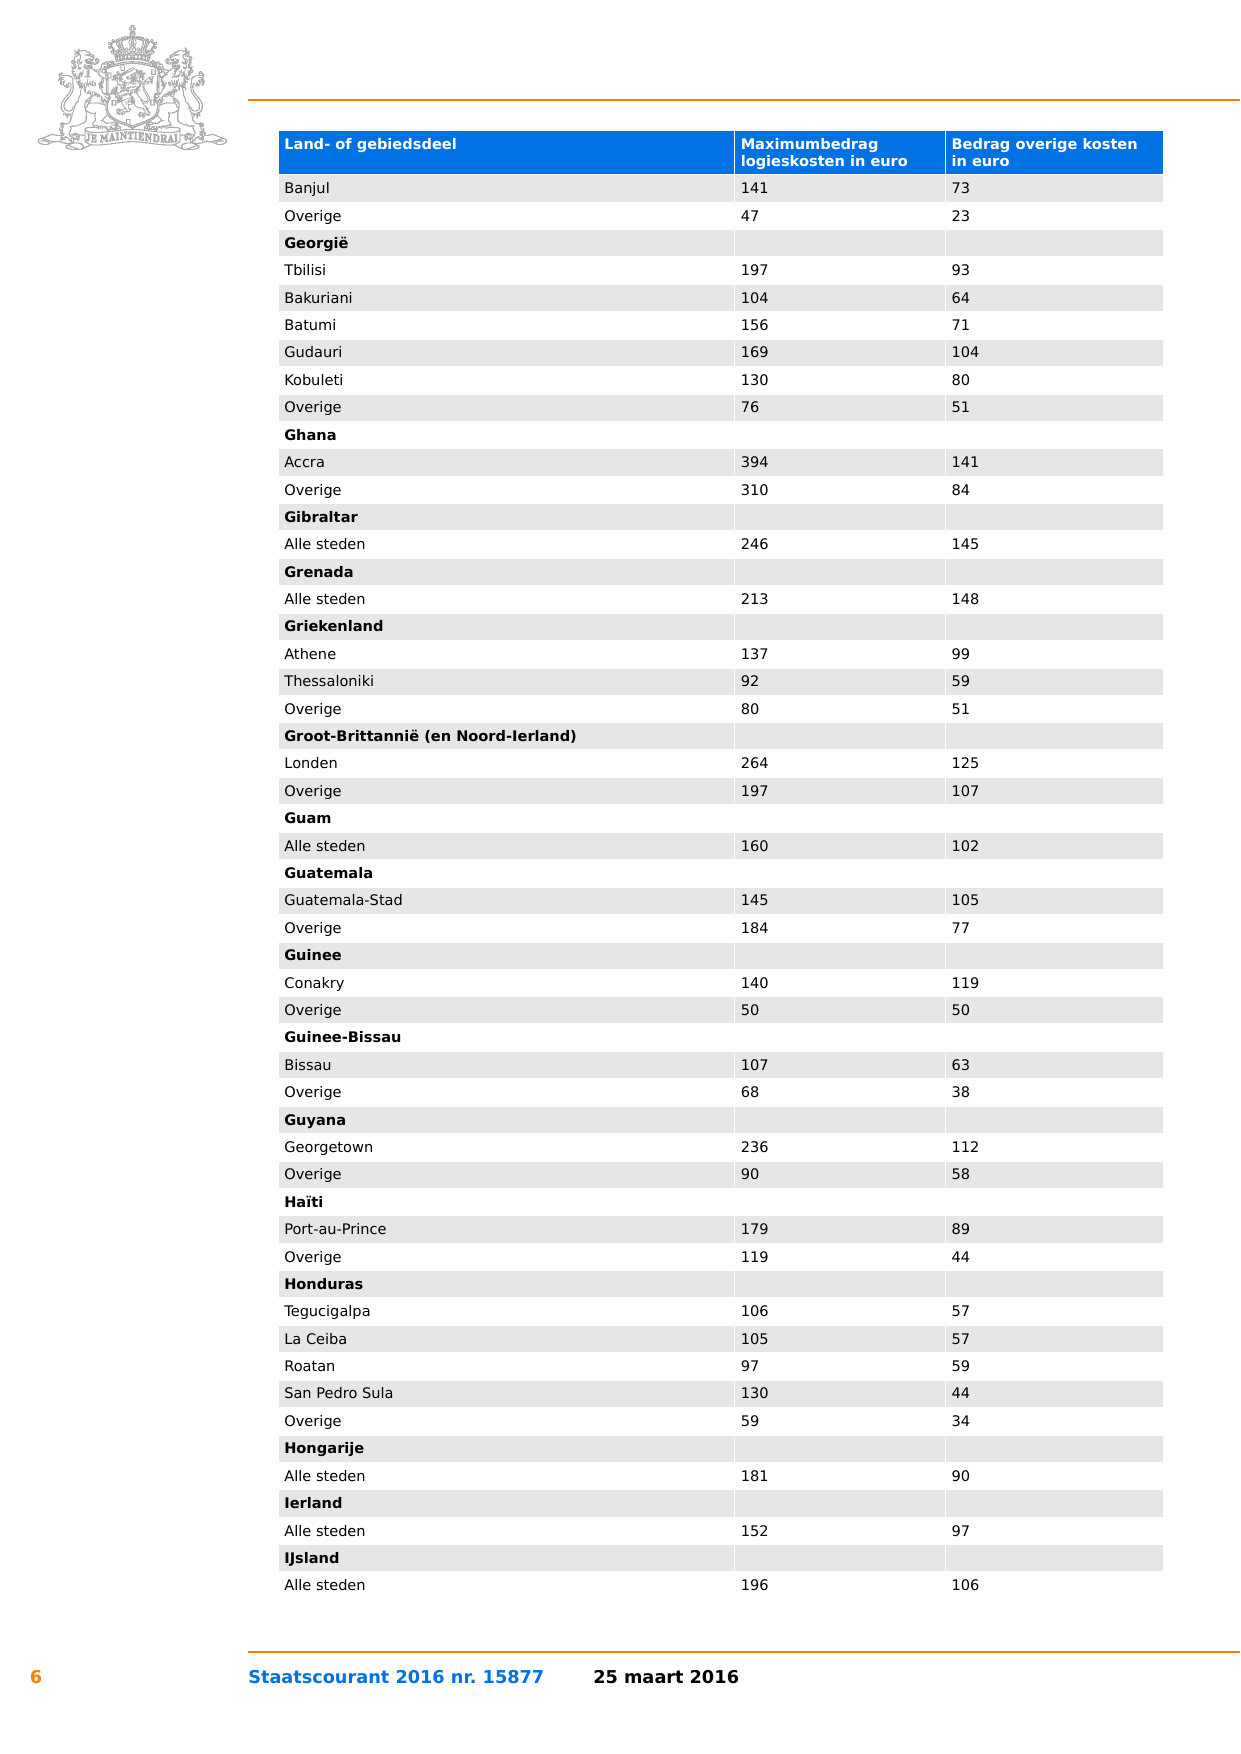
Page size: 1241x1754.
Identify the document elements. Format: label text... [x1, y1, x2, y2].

table_cell 169 [735, 340, 945, 366]
table_cell 130 [735, 367, 945, 393]
table_cell 181 [735, 1463, 945, 1489]
table_cell Port-au-Prince [279, 1216, 734, 1243]
table_cell 50 [946, 997, 1163, 1023]
table_cell Alle steden [279, 1573, 734, 1599]
table_cell [946, 614, 1163, 640]
table_cell Alle steden [279, 531, 734, 558]
table_cell 80 [946, 367, 1163, 393]
table_cell Kobuleti [279, 367, 734, 393]
table_cell Guam [279, 805, 734, 832]
table_cell 93 [946, 258, 1163, 284]
table_cell 77 [946, 915, 1163, 941]
table_cell 145 [735, 888, 945, 914]
table_cell Groot-Brittannië (en Noord-Ierland) [279, 723, 734, 749]
table_cell 394 [735, 449, 945, 476]
table_cell Bakuriani [279, 285, 734, 311]
table_cell La Ceiba [279, 1326, 734, 1352]
table_cell [946, 1107, 1163, 1133]
table_cell [735, 1271, 945, 1297]
table_cell Ierland [279, 1490, 734, 1517]
table_cell [735, 1490, 945, 1517]
table_cell Overige [279, 915, 734, 941]
table_cell 97 [946, 1518, 1163, 1544]
table_cell [735, 860, 945, 887]
table_cell 130 [735, 1381, 945, 1407]
table_cell 156 [735, 312, 945, 339]
table_cell Conakry [279, 970, 734, 996]
table_cell [946, 1436, 1163, 1462]
table_cell 89 [946, 1216, 1163, 1243]
table_cell 90 [946, 1463, 1163, 1489]
table_cell Alle steden [279, 833, 734, 859]
table_cell 119 [946, 970, 1163, 996]
table_cell 310 [735, 477, 945, 503]
table_cell Hongarije [279, 1436, 734, 1462]
table_cell [735, 1436, 945, 1462]
table_cell Overige [279, 203, 734, 229]
table_cell Overige [279, 395, 734, 421]
table_cell [735, 614, 945, 640]
table_cell 68 [735, 1079, 945, 1106]
table_cell 105 [946, 888, 1163, 914]
table_cell 125 [946, 751, 1163, 777]
table_cell Tbilisi [279, 258, 734, 284]
table_cell San Pedro Sula [279, 1381, 734, 1407]
table_cell 106 [946, 1573, 1163, 1599]
table_cell Overige [279, 1079, 734, 1106]
table_cell 84 [946, 477, 1163, 503]
table_cell Banjul [279, 175, 734, 202]
table_cell 34 [946, 1408, 1163, 1434]
table_cell 90 [735, 1162, 945, 1188]
table_cell 23 [946, 203, 1163, 229]
table_cell 59 [946, 669, 1163, 695]
table_cell Haïti [279, 1189, 734, 1215]
table_cell [735, 1107, 945, 1133]
table_cell 119 [735, 1244, 945, 1270]
table_cell 102 [946, 833, 1163, 859]
table_cell Guinee-Bissau [279, 1025, 734, 1051]
table_cell Bissau [279, 1052, 734, 1078]
table_cell 59 [946, 1353, 1163, 1380]
table_cell Alle steden [279, 1518, 734, 1544]
table_cell 196 [735, 1573, 945, 1599]
table_cell Georgië [279, 230, 734, 256]
table_cell Overige [279, 1162, 734, 1188]
table_cell 71 [946, 312, 1163, 339]
table_cell [735, 1025, 945, 1051]
table_cell 140 [735, 970, 945, 996]
table_cell Alle steden [279, 586, 734, 613]
table_cell 112 [946, 1134, 1163, 1161]
table_cell Guinee [279, 943, 734, 969]
table_cell Grenada [279, 559, 734, 585]
table_cell 51 [946, 696, 1163, 722]
table_cell [735, 504, 945, 530]
table_cell 107 [946, 778, 1163, 804]
table_cell 51 [946, 395, 1163, 421]
table_cell 236 [735, 1134, 945, 1161]
table_cell 160 [735, 833, 945, 859]
table_cell Guatemala-Stad [279, 888, 734, 914]
table_cell [735, 943, 945, 969]
table_cell Thessaloniki [279, 669, 734, 695]
table_cell 152 [735, 1518, 945, 1544]
table_cell 92 [735, 669, 945, 695]
table_cell 246 [735, 531, 945, 558]
table_cell [946, 504, 1163, 530]
table_cell 44 [946, 1381, 1163, 1407]
table_cell [946, 1025, 1163, 1051]
table_cell Tegucigalpa [279, 1299, 734, 1325]
table_cell 64 [946, 285, 1163, 311]
table_cell 57 [946, 1326, 1163, 1352]
table_cell [946, 860, 1163, 887]
table_cell [946, 1189, 1163, 1215]
table_cell [735, 1189, 945, 1215]
table_cell Overige [279, 1244, 734, 1270]
table_cell 197 [735, 778, 945, 804]
table_cell 57 [946, 1299, 1163, 1325]
table_cell Guatemala [279, 860, 734, 887]
table_header Maximumbedrag logieskosten in euro [735, 131, 945, 174]
picture [38, 25, 227, 150]
table_header Land- of gebiedsdeel [279, 131, 734, 174]
table_cell [735, 559, 945, 585]
table_cell 213 [735, 586, 945, 613]
table_cell Londen [279, 751, 734, 777]
table_cell 63 [946, 1052, 1163, 1078]
table_cell 107 [735, 1052, 945, 1078]
table_cell 145 [946, 531, 1163, 558]
table_cell [946, 943, 1163, 969]
table_cell [735, 1545, 945, 1571]
table_cell Athene [279, 641, 734, 667]
table_cell Overige [279, 778, 734, 804]
table_cell [946, 422, 1163, 448]
table_cell 106 [735, 1299, 945, 1325]
table_cell Gibraltar [279, 504, 734, 530]
table_cell Alle steden [279, 1463, 734, 1489]
table_cell [946, 230, 1163, 256]
table_cell IJsland [279, 1545, 734, 1571]
table_cell Ghana [279, 422, 734, 448]
table_cell [946, 723, 1163, 749]
table_cell 99 [946, 641, 1163, 667]
table_cell [946, 1271, 1163, 1297]
table_cell Batumi [279, 312, 734, 339]
table_cell 58 [946, 1162, 1163, 1188]
table_cell 179 [735, 1216, 945, 1243]
table_header Bedrag overige kosten in euro [946, 131, 1163, 174]
table_cell Roatan [279, 1353, 734, 1380]
table_cell [735, 805, 945, 832]
table_cell 184 [735, 915, 945, 941]
table_cell 104 [946, 340, 1163, 366]
table_cell 80 [735, 696, 945, 722]
table_cell 76 [735, 395, 945, 421]
table_cell Overige [279, 997, 734, 1023]
table_cell 73 [946, 175, 1163, 202]
table_cell [735, 422, 945, 448]
table_cell [735, 723, 945, 749]
table_cell 105 [735, 1326, 945, 1352]
table_cell 59 [735, 1408, 945, 1434]
table_cell [946, 1545, 1163, 1571]
table_cell 47 [735, 203, 945, 229]
table_cell 97 [735, 1353, 945, 1380]
table_cell Guyana [279, 1107, 734, 1133]
table_cell 148 [946, 586, 1163, 613]
table_cell [735, 230, 945, 256]
table_cell [946, 1490, 1163, 1517]
table_cell 104 [735, 285, 945, 311]
table_cell Overige [279, 477, 734, 503]
table_cell 137 [735, 641, 945, 667]
table_cell 38 [946, 1079, 1163, 1106]
table_cell Overige [279, 1408, 734, 1434]
table_cell [946, 805, 1163, 832]
table_cell Gudauri [279, 340, 734, 366]
table_cell Georgetown [279, 1134, 734, 1161]
table_cell Griekenland [279, 614, 734, 640]
table_cell Accra [279, 449, 734, 476]
table_cell 141 [946, 449, 1163, 476]
table_cell 50 [735, 997, 945, 1023]
table_cell Honduras [279, 1271, 734, 1297]
table_cell Overige [279, 696, 734, 722]
table_cell 44 [946, 1244, 1163, 1270]
table_cell 141 [735, 175, 945, 202]
table_cell 264 [735, 751, 945, 777]
table_cell [946, 559, 1163, 585]
table_cell 197 [735, 258, 945, 284]
